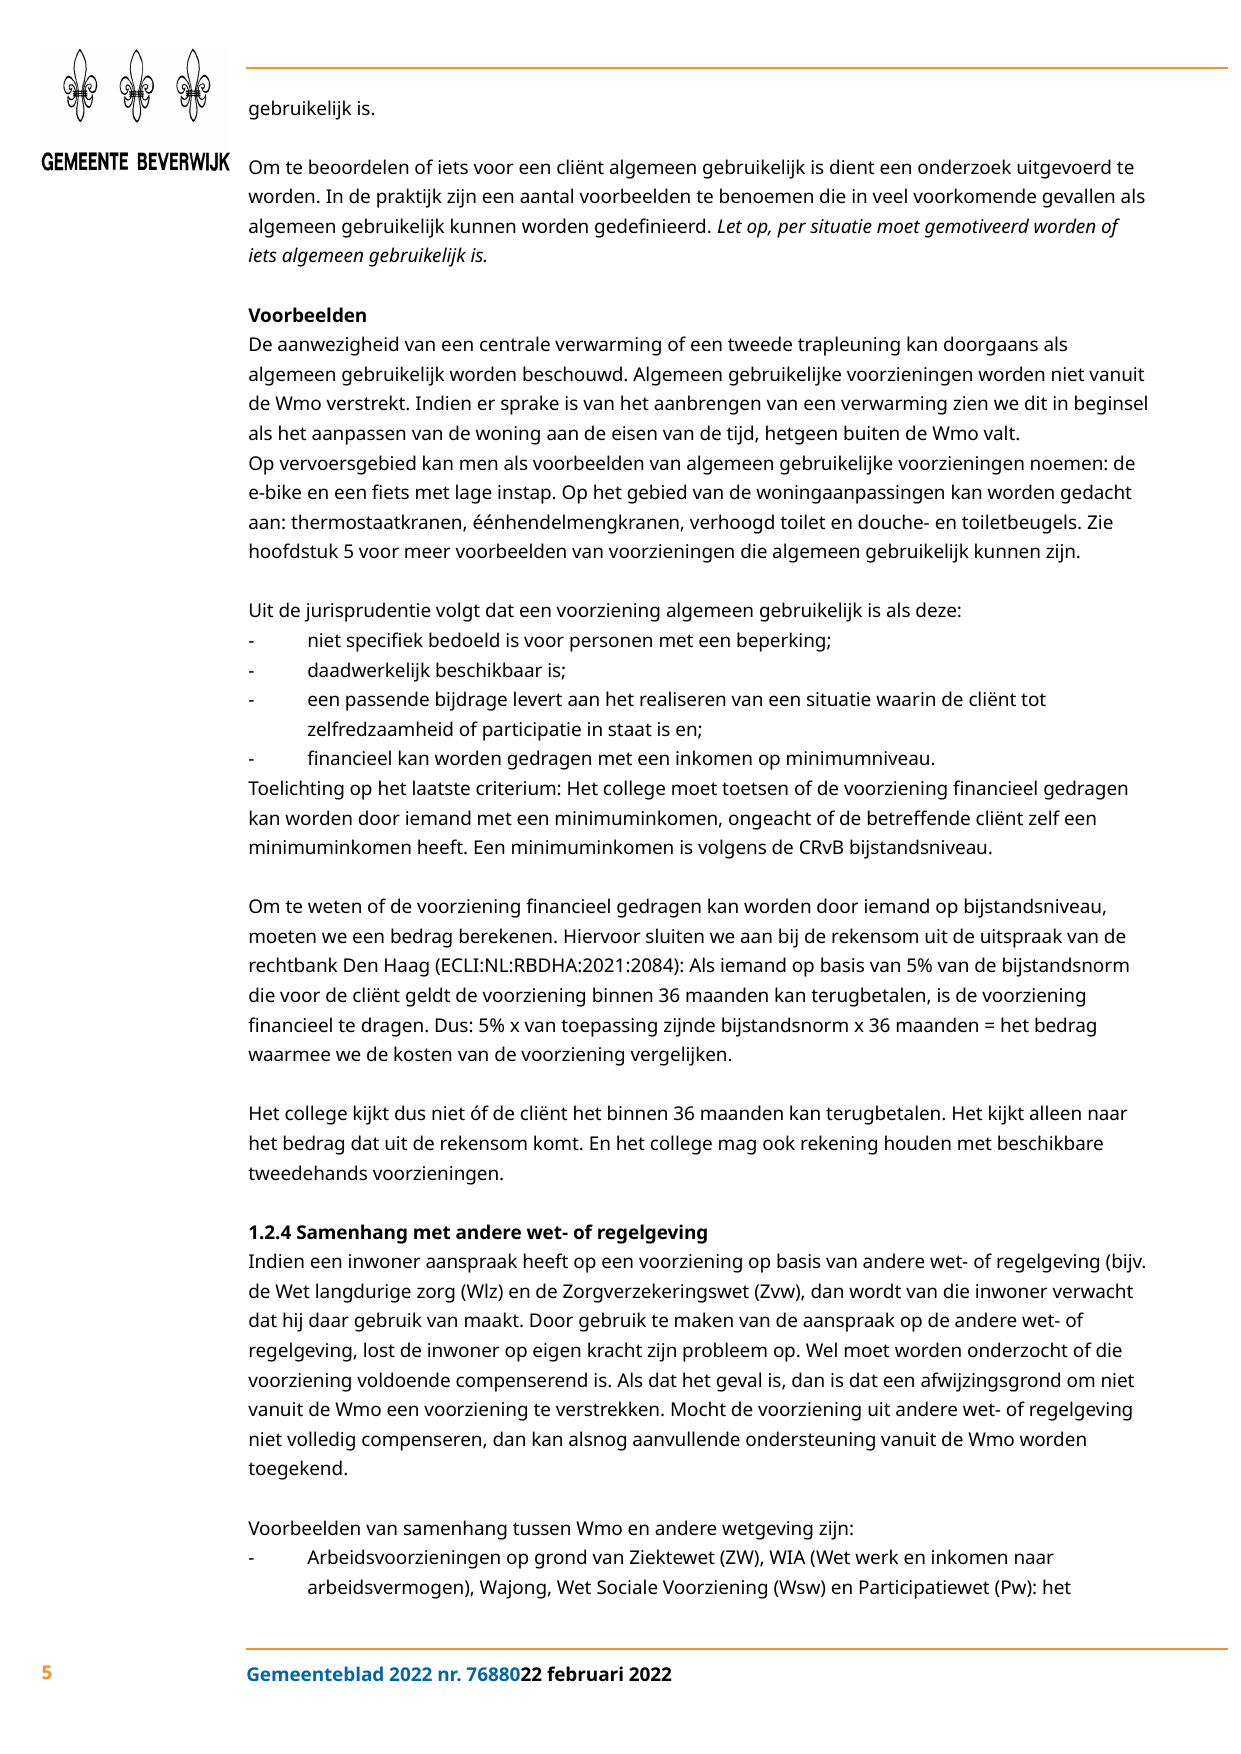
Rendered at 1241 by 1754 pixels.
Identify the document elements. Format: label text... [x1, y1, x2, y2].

text Om te weten of de voorziening financieel gedragen kan worden door iemand op bijstandsniveau, moeten we een bedrag berekenen. Hiervoor sluiten we aan bij de rekensom uit de uitspraak van de rechtbank Den Haag (ECLI:NL:RBDHA:2021:2084): Als iemand op basis van 5% van de bijstandsnorm die voor de cliënt geldt de voorziening binnen 36 maanden kan terugbetalen, is de voorziening financieel te dragen. Dus: 5% x van toepassing zijnde bijstandsnorm x 36 maanden = het bedrag waarmee we de kosten van de voorziening vergelijken. [248, 893, 1152, 1067]
list daadwerkelijk beschikbaar is; [248, 657, 1152, 683]
text Voorbeelden [248, 302, 1152, 328]
list een passende bijdrage levert aan het realiseren van een situatie waarin de cliënt tot zelfredzaamheid of participatie in staat is en; [248, 686, 1152, 742]
text Uit de jurisprudentie volgt dat een voorziening algemeen gebruikelijk is als deze: [248, 598, 1152, 623]
list Arbeidsvoorzieningen op grond van Ziektewet (ZW), WIA (Wet werk en inkomen naar arbeidsvermogen), Wajong, Wet Sociale Voorziening (Wsw) en Participatiewet (Pw): het [248, 1544, 1152, 1600]
picture [41, 47, 231, 172]
text Indien een inwoner aanspraak heeft op een voorziening op basis van andere wet- of regelgeving (bijv. de Wet langdurige zorg (Wlz) en de Zorgverzekeringswet (Zvw), dan wordt van die inwoner verwacht dat hij daar gebruik van maakt. Door gebruik te maken van de aanspraak op de andere wet- of regelgeving, lost de inwoner op eigen kracht zijn probleem op. Wel moet worden onderzocht of die voorziening voldoende compenserend is. Als dat het geval is, dan is dat een afwijzingsgrond om niet vanuit de Wmo een voorziening te verstrekken. Mocht de voorziening uit andere wet- of regelgeving niet volledig compenseren, dan kan alsnog aanvullende ondersteuning vanuit de Wmo worden toegekend. [248, 1248, 1152, 1481]
text Toelichting op het laatste criterium: Het college moet toetsen of de voorziening financieel gedragen kan worden door iemand met een minimuminkomen, ongeacht of de betreffende cliënt zelf een minimuminkomen heeft. Een minimuminkomen is volgens de CRvB bijstandsniveau. [248, 775, 1152, 860]
text Voorbeelden van samenhang tussen Wmo en andere wetgeving zijn: [248, 1515, 1152, 1541]
text gebruikelijk is. [248, 95, 1152, 121]
text Om te beoordelen of iets voor een cliënt algemeen gebruikelijk is dient een onderzoek uitgevoerd te worden. In de praktijk zijn een aantal voorbeelden te benoemen die in veel voorkomende gevallen als algemeen gebruikelijk kunnen worden gedefinieerd. Let op, per situatie moet gemotiveerd worden of iets algemeen gebruikelijk is. [248, 154, 1152, 268]
list financieel kan worden gedragen met een inkomen op minimumniveau. [248, 746, 1152, 771]
text Het college kijkt dus niet óf de cliënt het binnen 36 maanden kan terugbetalen. Het kijkt alleen naar het bedrag dat uit de rekensom komt. En het college mag ook rekening houden met beschikbare tweedehands voorzieningen. [248, 1101, 1152, 1186]
text Op vervoersgebied kan men als voorbeelden van algemeen gebruikelijke voorzieningen noemen: de e-bike en een fiets met lage instap. Op het gebied van de woningaanpassingen kan worden gedacht aan: thermostaatkranen, éénhendelmengkranen, verhoogd toilet en douche- en toiletbeugels. Zie hoofdstuk 5 voor meer voorbeelden van voorzieningen die algemeen gebruikelijk kunnen zijn. [248, 450, 1152, 564]
text 1.2.4 Samenhang met andere wet- of regelgeving [248, 1219, 1152, 1245]
list niet specifiek bedoeld is voor personen met een beperking; [248, 627, 1152, 653]
text De aanwezigheid van een centrale verwarming of een tweede trapleuning kan doorgaans als algemeen gebruikelijk worden beschouwd. Algemeen gebruikelijke voorzieningen worden niet vanuit de Wmo verstrekt. Indien er sprake is van het aanbrengen van een verwarming zien we dit in beginsel als het aanpassen van de woning aan de eisen van de tijd, hetgeen buiten de Wmo valt. [248, 331, 1152, 446]
